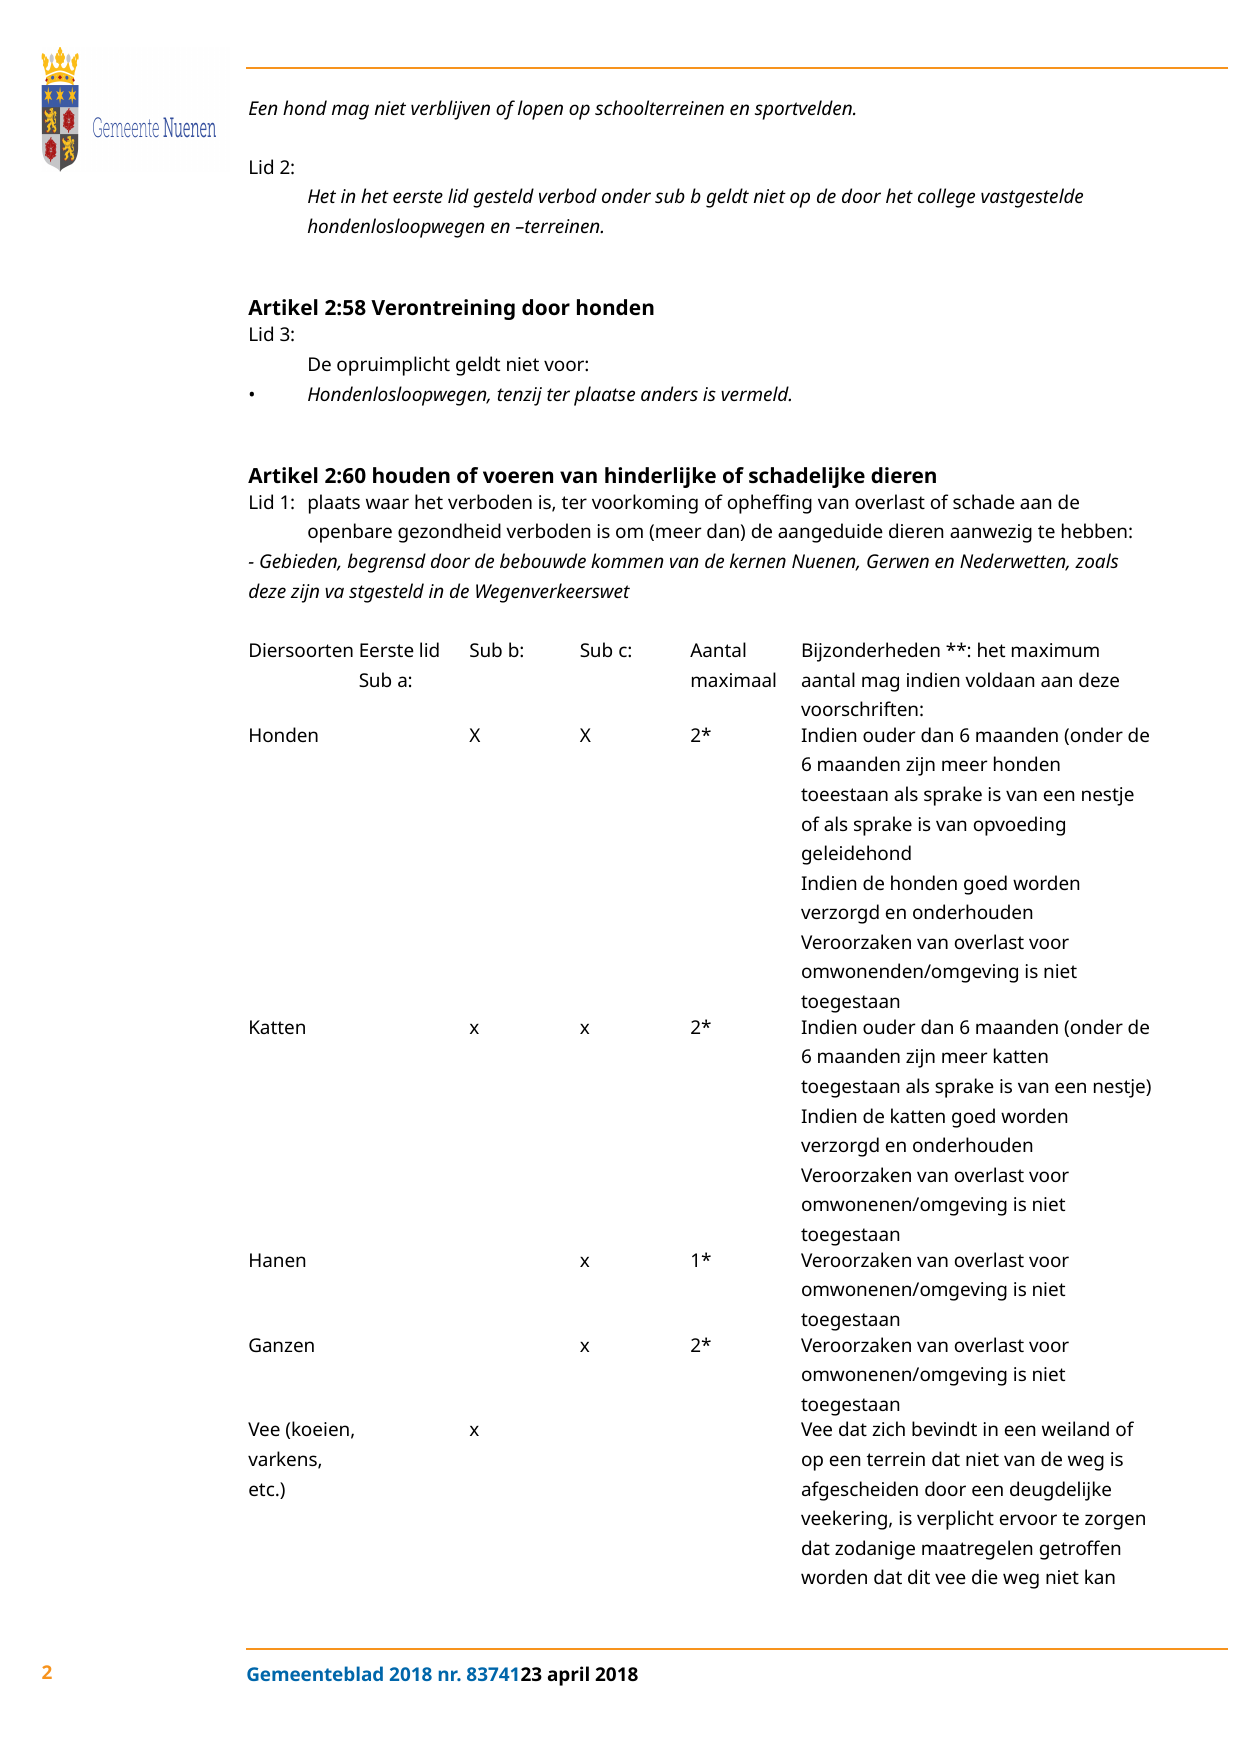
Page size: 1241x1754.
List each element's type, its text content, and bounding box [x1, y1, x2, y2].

table_cell x [469, 1014, 579, 1247]
table_cell [359, 1247, 469, 1332]
text Artikel 2:60 houden of voeren van hinderlijke of schadelijke dieren [248, 461, 1152, 489]
text Een hond mag niet verblijven of lopen op schoolterreinen en sportvelden. [248, 95, 1152, 121]
table_cell Vee dat zich bevindt in een weiland of op een terrein dat niet van de weg is afgescheiden door een deugdelijke veekering, is verplicht ervoor te zorgen dat zodanige maatregelen getroffen worden dat dit vee die weg niet kan [801, 1417, 1152, 1590]
table_cell x [580, 1247, 690, 1332]
table_cell x [469, 1417, 579, 1590]
table_cell X [580, 722, 690, 1014]
table_cell Hanen [248, 1247, 358, 1332]
table_header Aantal maximaal [690, 637, 801, 722]
table_header Sub c: [580, 637, 690, 722]
table_cell [359, 722, 469, 1014]
list plaats waar het verboden is, ter voorkoming of opheffing van overlast of schade aan de openbare gezondheid verboden is om (meer dan) de aangeduide dieren aanwezig te hebben: [248, 489, 1152, 544]
table_cell x [580, 1014, 690, 1247]
table_cell Veroorzaken van overlast voor omwonenen/omgeving is niet toegestaan [801, 1332, 1152, 1417]
table_cell [690, 1417, 801, 1590]
table_cell [359, 1014, 469, 1247]
table_cell Katten [248, 1014, 358, 1247]
table_header Eerste lid Sub a: [359, 637, 469, 722]
list De opruimplicht geldt niet voor: [248, 351, 1152, 377]
table_cell 1* [690, 1247, 801, 1332]
table_cell [359, 1332, 469, 1417]
text Artikel 2:58 Verontreining door honden [248, 293, 1152, 322]
table_cell 2* [690, 722, 801, 1014]
table_cell X [469, 722, 579, 1014]
table_cell Ganzen [248, 1332, 358, 1417]
table_header Sub b: [469, 637, 579, 722]
table_cell [469, 1247, 579, 1332]
table_cell Vee (koeien, varkens, etc.) [248, 1417, 358, 1590]
table_cell x [580, 1332, 690, 1417]
table_cell Indien ouder dan 6 maanden (onder de 6 maanden zijn meer honden toeestaan als sprake is van een nestje of als sprake is van opvoeding geleidehond Indien de honden goed worden verzorgd en onderhouden Veroorzaken van overlast voor omwonenden/omgeving is niet toegestaan [801, 722, 1152, 1014]
picture [41, 47, 231, 172]
table_cell [580, 1417, 690, 1590]
table_cell [469, 1332, 579, 1417]
table_header Diersoorten [248, 637, 358, 722]
table_cell [359, 1417, 469, 1590]
table_cell Indien ouder dan 6 maanden (onder de 6 maanden zijn meer katten toegestaan als sprake is van een nestje) Indien de katten goed worden verzorgd en onderhouden Veroorzaken van overlast voor omwonenen/omgeving is niet toegestaan [801, 1014, 1152, 1247]
table_cell Veroorzaken van overlast voor omwonenen/omgeving is niet toegestaan [801, 1247, 1152, 1332]
table_cell Honden [248, 722, 358, 1014]
list Hondenlosloopwegen, tenzij ter plaatse anders is vermeld. [248, 381, 1152, 406]
list Het in het eerste lid gesteld verbod onder sub b geldt niet op de door het college vastgestelde hondenlosloopwegen en –terreinen. [248, 183, 1152, 239]
text - Gebieden, begrensd door de bebouwde kommen van de kernen Nuenen, Gerwen en Nederwetten, zoals deze zijn va stgesteld in de Wegenverkeerswet [248, 548, 1152, 604]
table_header Bijzonderheden **: het maximum aantal mag indien voldaan aan deze voorschriften: [801, 637, 1152, 722]
table_cell 2* [690, 1014, 801, 1247]
table_cell 2* [690, 1332, 801, 1417]
